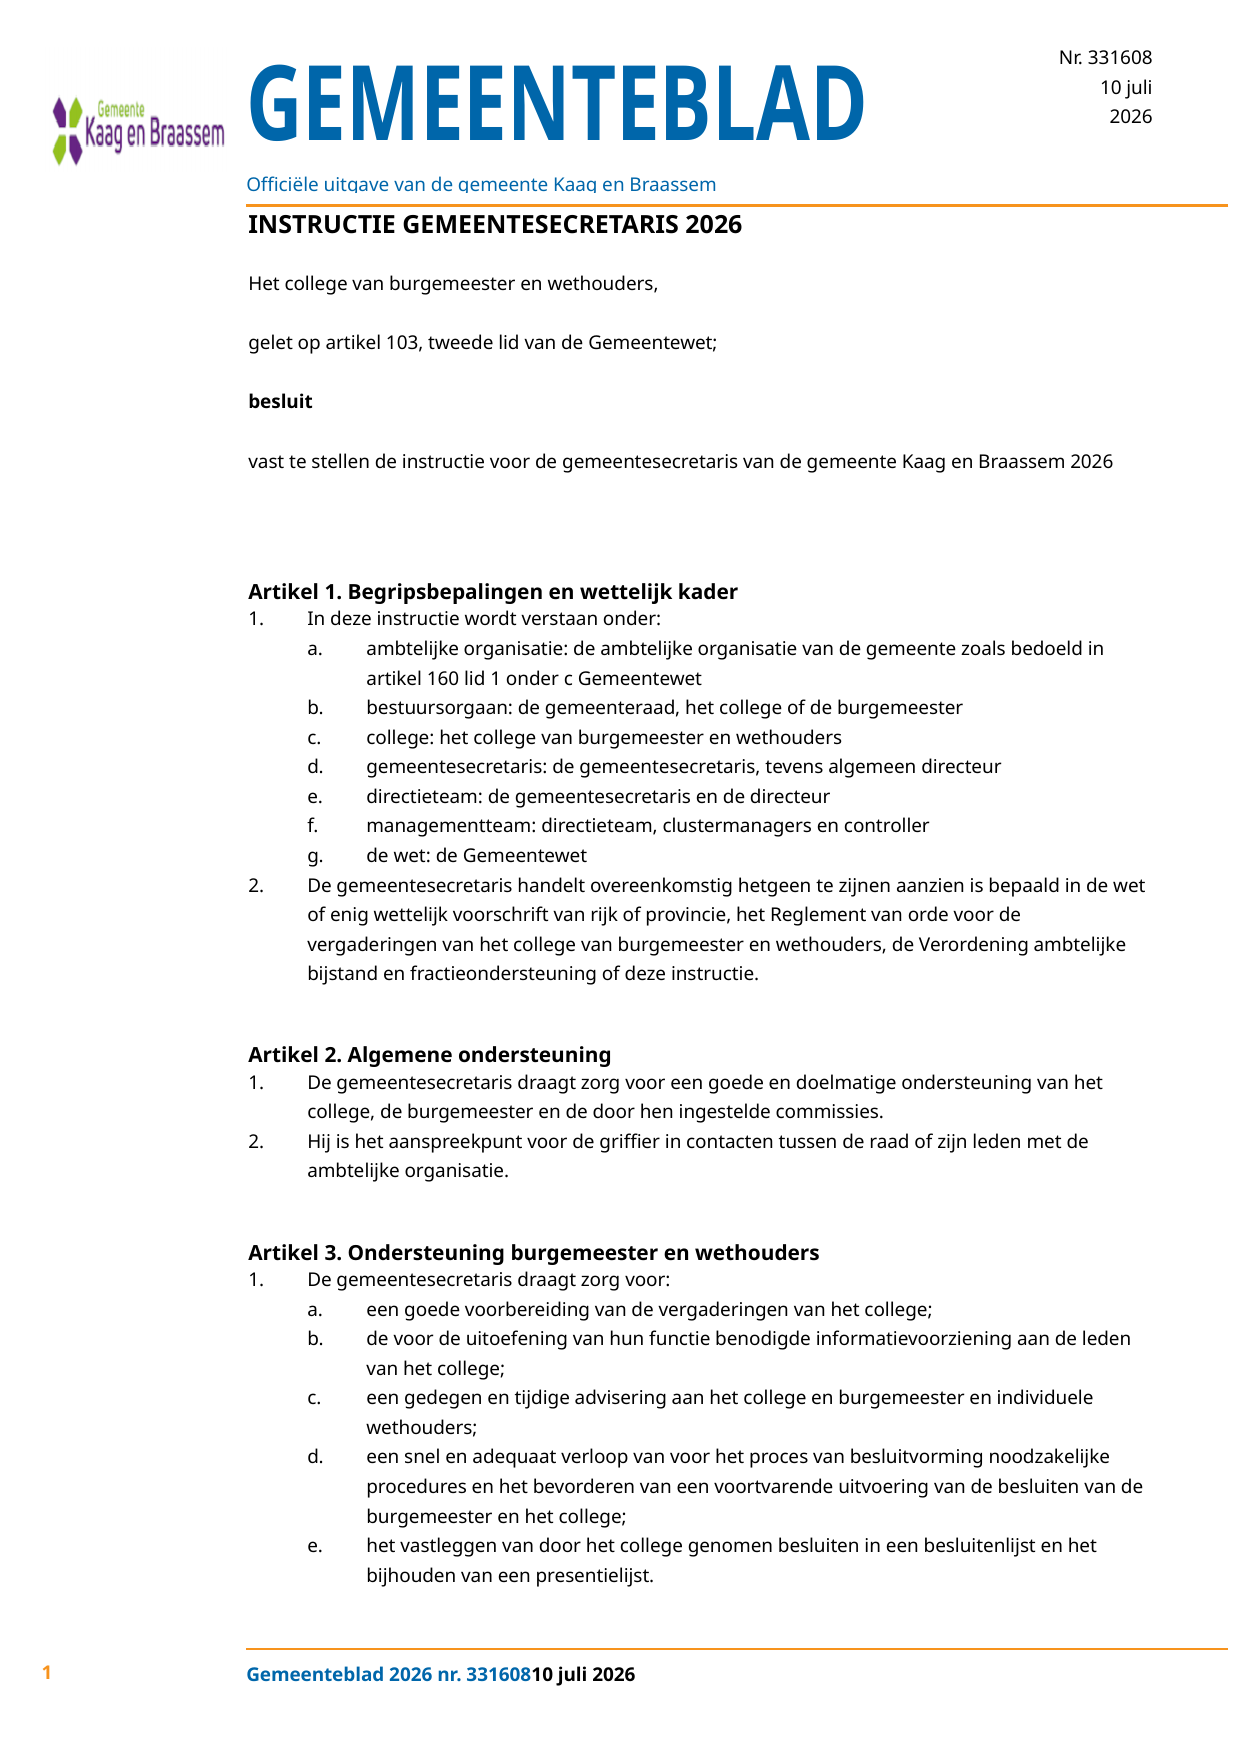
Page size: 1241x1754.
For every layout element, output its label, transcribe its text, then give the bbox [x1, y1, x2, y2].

text gelet op artikel 103, tweede lid van de Gemeentewet; [248, 329, 1152, 355]
list De gemeentesecretaris draagt zorg voor: [248, 1266, 1152, 1292]
text Artikel 3. Ondersteuning burgemeester en wethouders [248, 1238, 1152, 1266]
list ambtelijke organisatie: de ambtelijke organisatie van de gemeente zoals bedoeld in artikel 160 lid 1 onder c Gemeentewet [307, 635, 1152, 690]
list directieteam: de gemeentesecretaris en de directeur [307, 783, 1152, 809]
list Hij is het aanspreekpunt voor de griffier in contacten tussen de raad of zijn leden met de ambtelijke organisatie. [248, 1128, 1152, 1183]
text Het college van burgemeester en wethouders, [248, 270, 1152, 296]
list bestuursorgaan: de gemeenteraad, het college of de burgemeester [307, 694, 1152, 720]
list De gemeentesecretaris draagt zorg voor een goede en doelmatige ondersteuning van het college, de burgemeester en de door hen ingestelde commissies. [248, 1069, 1152, 1124]
list de voor de uitoefening van hun functie benodigde informatievoorziening aan de leden van het college; [307, 1325, 1152, 1381]
text vast te stellen de instructie voor de gemeentesecretaris van de gemeente Kaag en Braassem 2026 [248, 448, 1152, 473]
picture [41, 47, 231, 172]
text INSTRUCTIE GEMEENTESECRETARIS 2026 [248, 207, 1152, 241]
list een goede voorbereiding van de vergaderingen van het college; [307, 1296, 1152, 1321]
list gemeentesecretaris: de gemeentesecretaris, tevens algemeen directeur [307, 753, 1152, 779]
text besluit [248, 389, 1152, 414]
list het vastleggen van door het college genomen besluiten in een besluitenlijst en het bijhouden van een presentielijst. [307, 1532, 1152, 1588]
list De gemeentesecretaris handelt overeenkomstig hetgeen te zijnen aanzien is bepaald in de wet of enig wettelijk voorschrift van rijk of provincie, het Reglement van orde voor de vergaderingen van het college van burgemeester en wethouders, de Verordening ambtelijke bijstand en fractieondersteuning of deze instructie. [248, 872, 1152, 986]
list In deze instructie wordt verstaan onder: [248, 606, 1152, 631]
list managementteam: directieteam, clustermanagers en controller [307, 813, 1152, 838]
list een snel en adequaat verloop van voor het proces van besluitvorming noodzakelijke procedures en het bevorderen van een voortvarende uitvoering van de besluiten van de burgemeester en het college; [307, 1444, 1152, 1528]
text Artikel 1. Begripsbepalingen en wettelijk kader [248, 577, 1152, 606]
list een gedegen en tijdige advisering aan het college en burgemeester en individuele wethouders; [307, 1384, 1152, 1440]
text Artikel 2. Algemene ondersteuning [248, 1041, 1152, 1069]
list college: het college van burgemeester en wethouders [307, 724, 1152, 749]
list de wet: de Gemeentewet [307, 842, 1152, 868]
